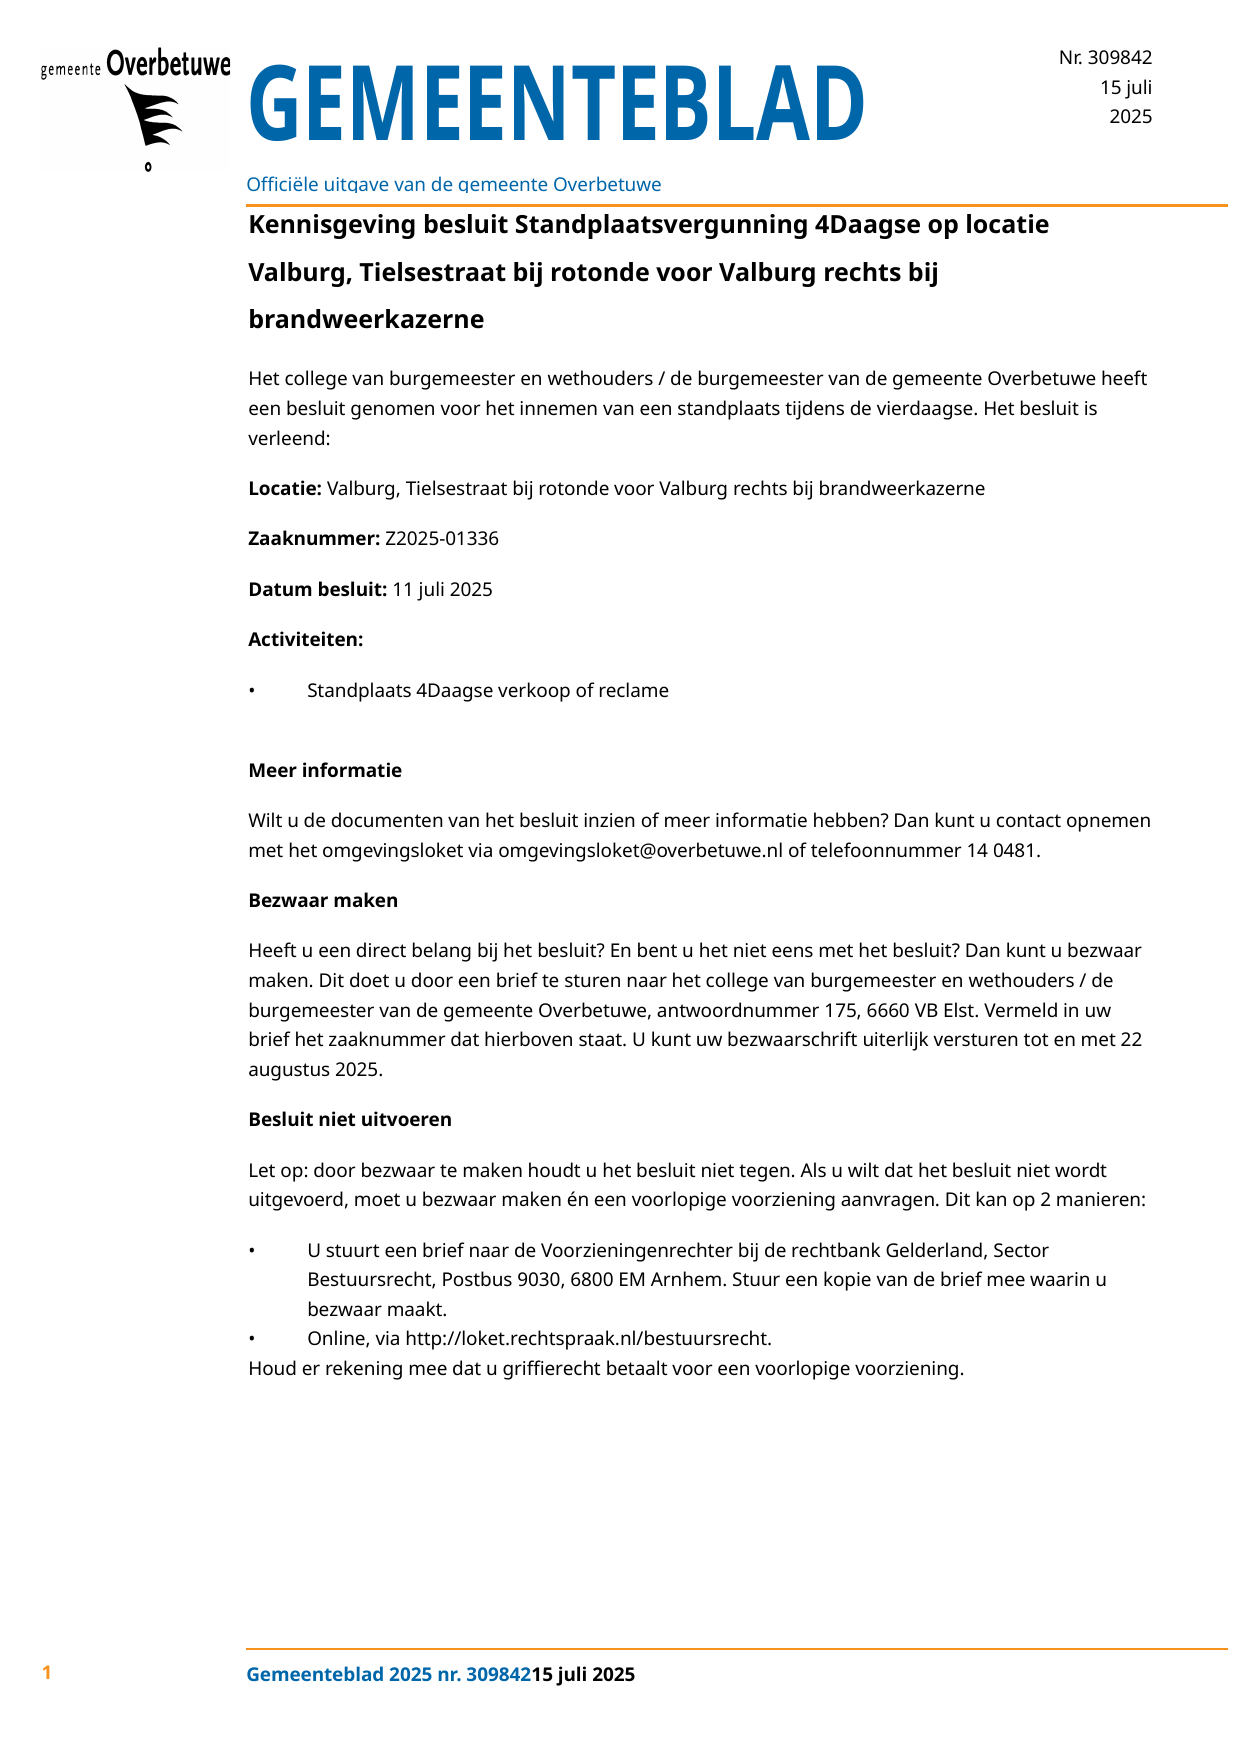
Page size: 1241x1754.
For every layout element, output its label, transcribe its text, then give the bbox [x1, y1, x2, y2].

picture [41, 47, 231, 172]
text Besluit niet uitvoeren [248, 1106, 1152, 1132]
text Het college van burgemeester en wethouders / de burgemeester van de gemeente Overbetuwe heeft een besluit genomen voor het innemen van een standplaats tijdens de vierdaagse. Het besluit is verleend: [248, 366, 1152, 450]
text Houd er rekening mee dat u griffierecht betaalt voor een voorlopige voorziening. [248, 1355, 1152, 1381]
text Wilt u de documenten van het besluit inzien of meer informatie hebben? Dan kunt u contact opnemen met het omgevingsloket via omgevingsloket@overbetuwe.nl of telefoonnummer 14 0481. [248, 807, 1152, 862]
text Kennisgeving besluit Standplaatsvergunning 4Daagse op locatie Valburg, Tielsestraat bij rotonde voor Valburg rechts bij brandweerkazerne [248, 207, 1152, 336]
text Let op: door bezwaar te maken houdt u het besluit niet tegen. Als u wilt dat het besluit niet wordt uitgevoerd, moet u bezwaar maken én een voorlopige voorziening aanvragen. Dit kan op 2 manieren: [248, 1157, 1152, 1212]
text Datum besluit: 11 juli 2025 [248, 576, 1152, 602]
text Meer informatie [248, 757, 1152, 782]
list Standplaats 4Daagse verkoop of reclame [248, 677, 1152, 702]
list U stuurt een brief naar de Voorzieningenrechter bij de rechtbank Gelderland, Sector Bestuursrecht, Postbus 9030, 6800 EM Arnhem. Stuur een kopie van de brief mee waarin u bezwaar maakt. [248, 1237, 1152, 1322]
text Bezwaar maken [248, 887, 1152, 913]
text Locatie: Valburg, Tielsestraat bij rotonde voor Valburg rechts bij brandweerkazerne [248, 475, 1152, 501]
list Online, via http://loket.rechtspraak.nl/bestuursrecht. [248, 1326, 1152, 1351]
text Zaaknummer: Z2025-01336 [248, 526, 1152, 551]
text Activiteiten: [248, 626, 1152, 652]
text Heeft u een direct belang bij het besluit? En bent u het niet eens met het besluit? Dan kunt u bezwaar maken. Dit doet u door een brief te sturen naar het college van burgemeester en wethouders / de burgemeester van de gemeente Overbetuwe, antwoordnummer 175, 6660 VB Elst. Vermeld in uw brief het zaaknummer dat hierboven staat. U kunt uw bezwaarschrift uiterlijk versturen tot en met 22 augustus 2025. [248, 938, 1152, 1082]
